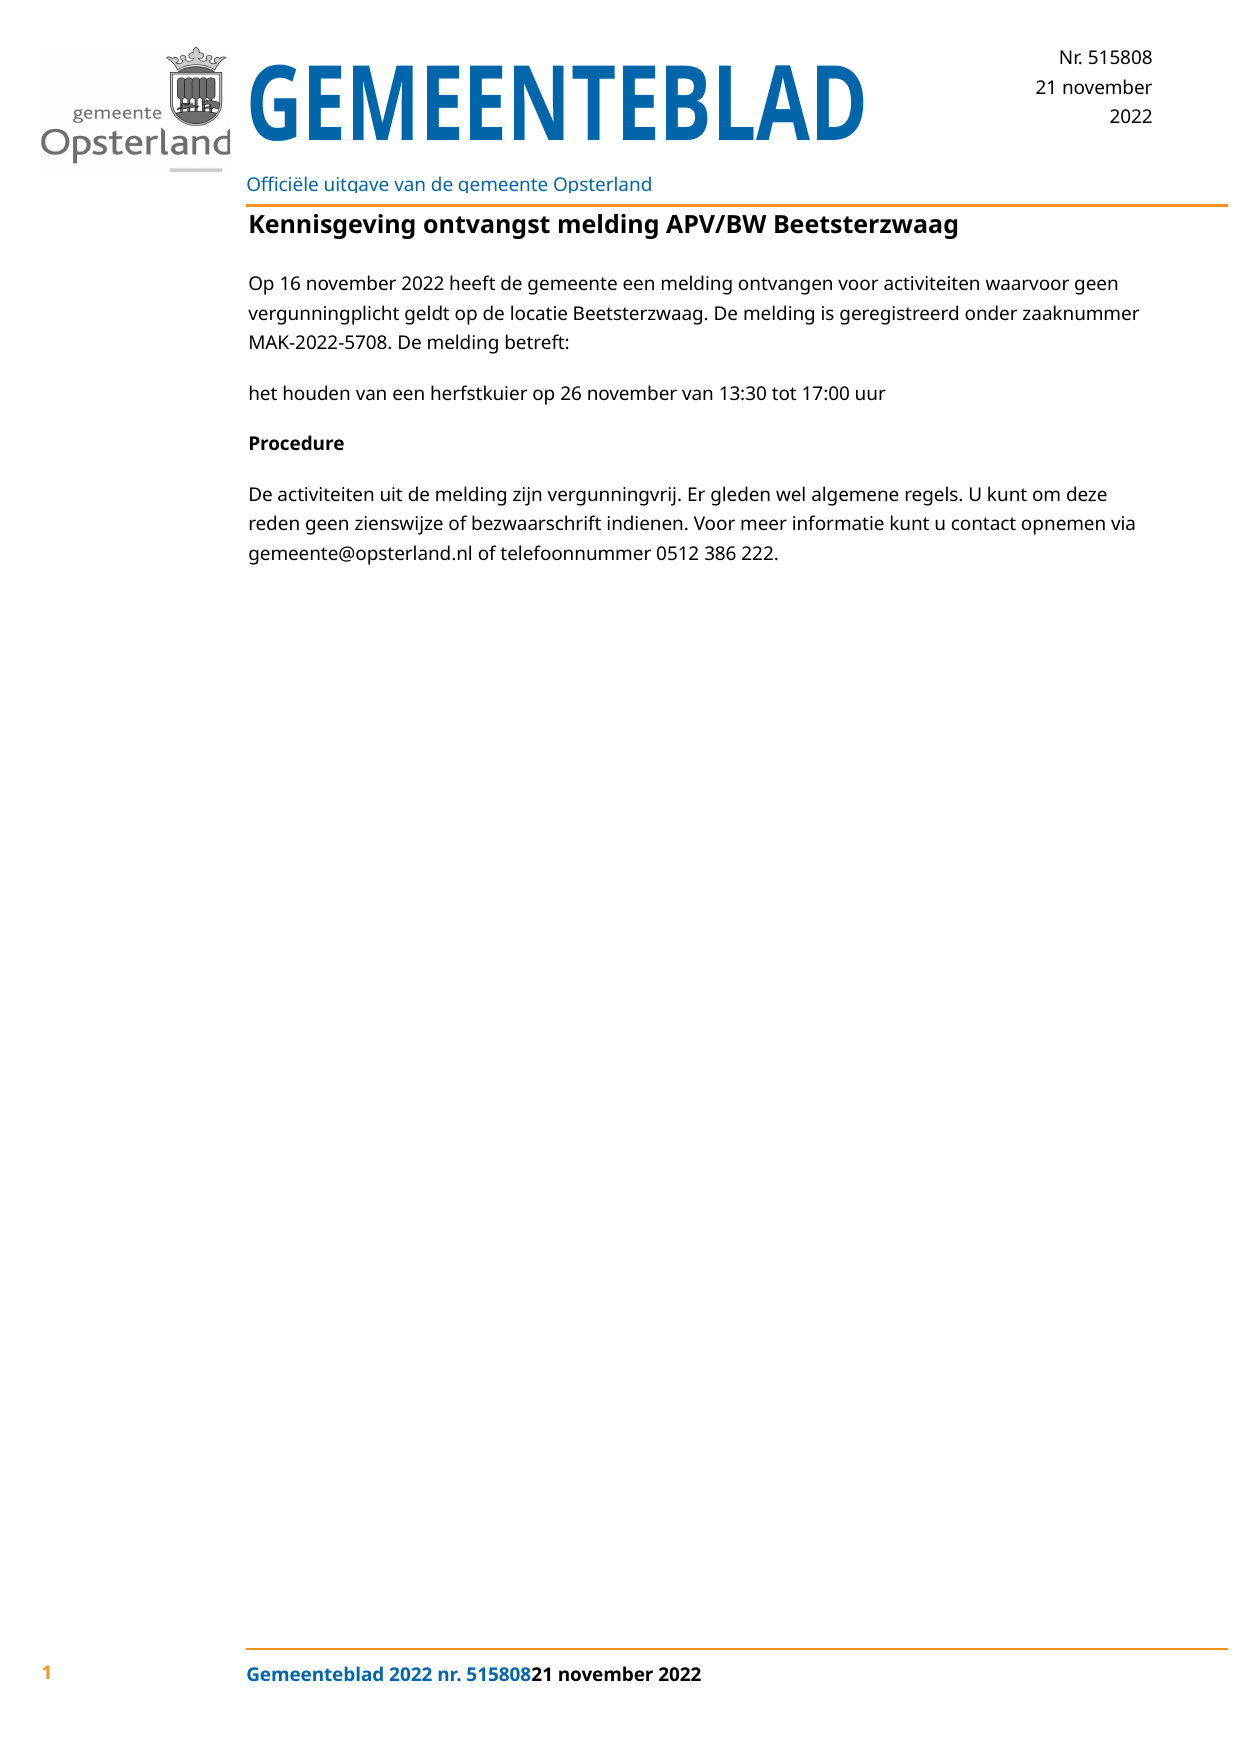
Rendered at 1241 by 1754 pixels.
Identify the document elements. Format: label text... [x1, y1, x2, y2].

text Op 16 november 2022 heeft de gemeente een melding ontvangen voor activiteiten waarvoor geen vergunningplicht geldt op de locatie Beetsterzwaag. De melding is geregistreerd onder zaaknummer MAK-2022-5708. De melding betreft: [248, 270, 1152, 355]
text De activiteiten uit de melding zijn vergunningvrij. Er gleden wel algemene regels. U kunt om deze reden geen zienswijze of bezwaarschrift indienen. Voor meer informatie kunt u contact opnemen via gemeente@opsterland.nl of telefoonnummer 0512 386 222. [248, 481, 1152, 566]
text Kennisgeving ontvangst melding APV/BW Beetsterzwaag [248, 207, 1152, 241]
text het houden van een herfstkuier op 26 november van 13:30 tot 17:00 uur [248, 380, 1152, 406]
text Procedure [248, 430, 1152, 456]
picture [41, 47, 231, 172]
